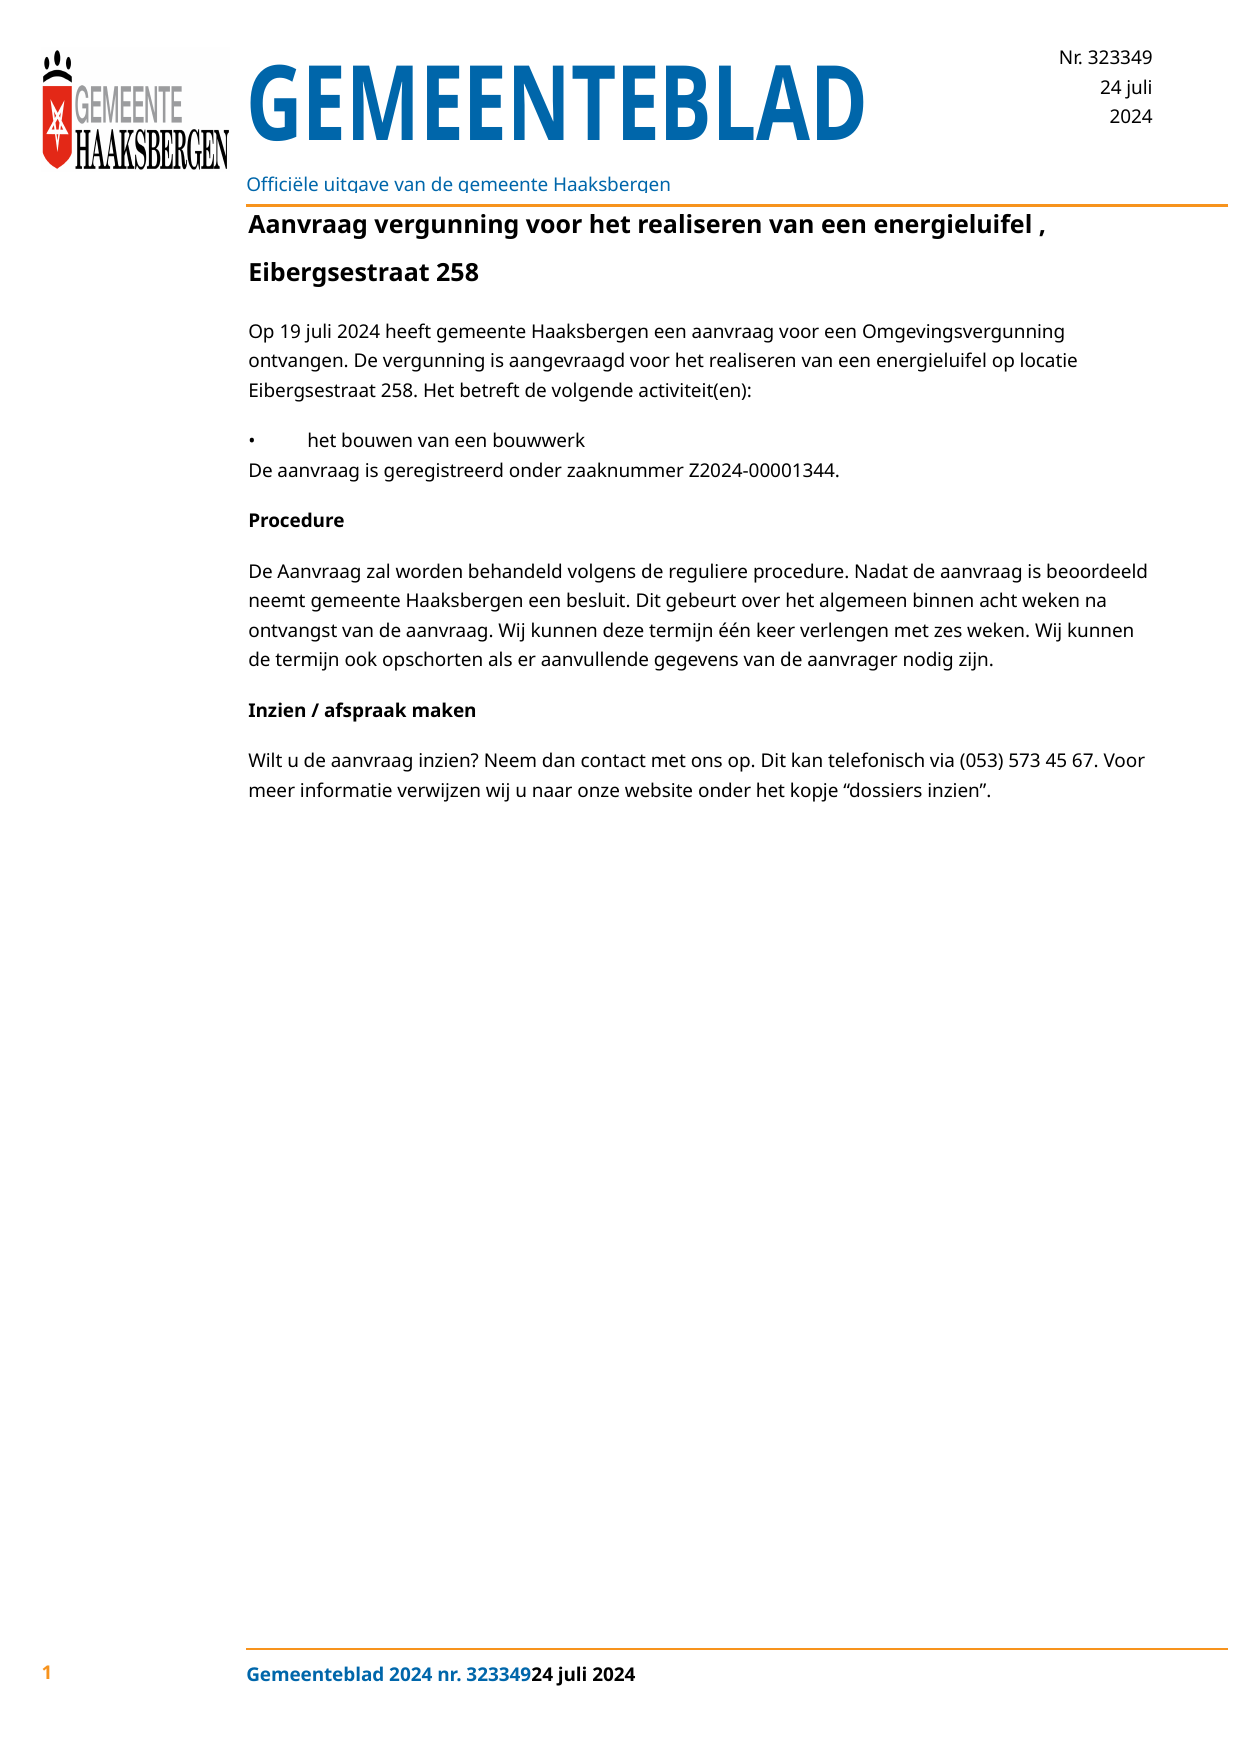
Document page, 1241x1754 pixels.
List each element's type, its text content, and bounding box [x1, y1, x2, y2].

text Aanvraag vergunning voor het realiseren van een energieluifel , Eibergsestraat 258 [248, 207, 1152, 288]
text Procedure [248, 507, 1152, 533]
text Wilt u de aanvraag inzien? Neem dan contact met ons op. Dit kan telefonisch via (053) 573 45 67. Voor meer informatie verwijzen wij u naar onze website onder het kopje “dossiers inzien”. [248, 747, 1152, 803]
picture [41, 47, 231, 172]
text Inzien / afspraak maken [248, 697, 1152, 723]
text De Aanvraag zal worden behandeld volgens de reguliere procedure. Nadat de aanvraag is beoordeeld neemt gemeente Haaksbergen een besluit. Dit gebeurt over het algemeen binnen acht weken na ontvangst van de aanvraag. Wij kunnen deze termijn één keer verlengen met zes weken. Wij kunnen de termijn ook opschorten als er aanvullende gegevens van de aanvrager nodig zijn. [248, 558, 1152, 672]
text De aanvraag is geregistreerd onder zaaknummer Z2024-00001344. [248, 457, 1152, 483]
text Op 19 juli 2024 heeft gemeente Haaksbergen een aanvraag voor een Omgevingsvergunning ontvangen. De vergunning is aangevraagd voor het realiseren van een energieluifel op locatie Eibergsestraat 258. Het betreft de volgende activiteit(en): [248, 318, 1152, 403]
list het bouwen van een bouwwerk [248, 427, 1152, 453]
